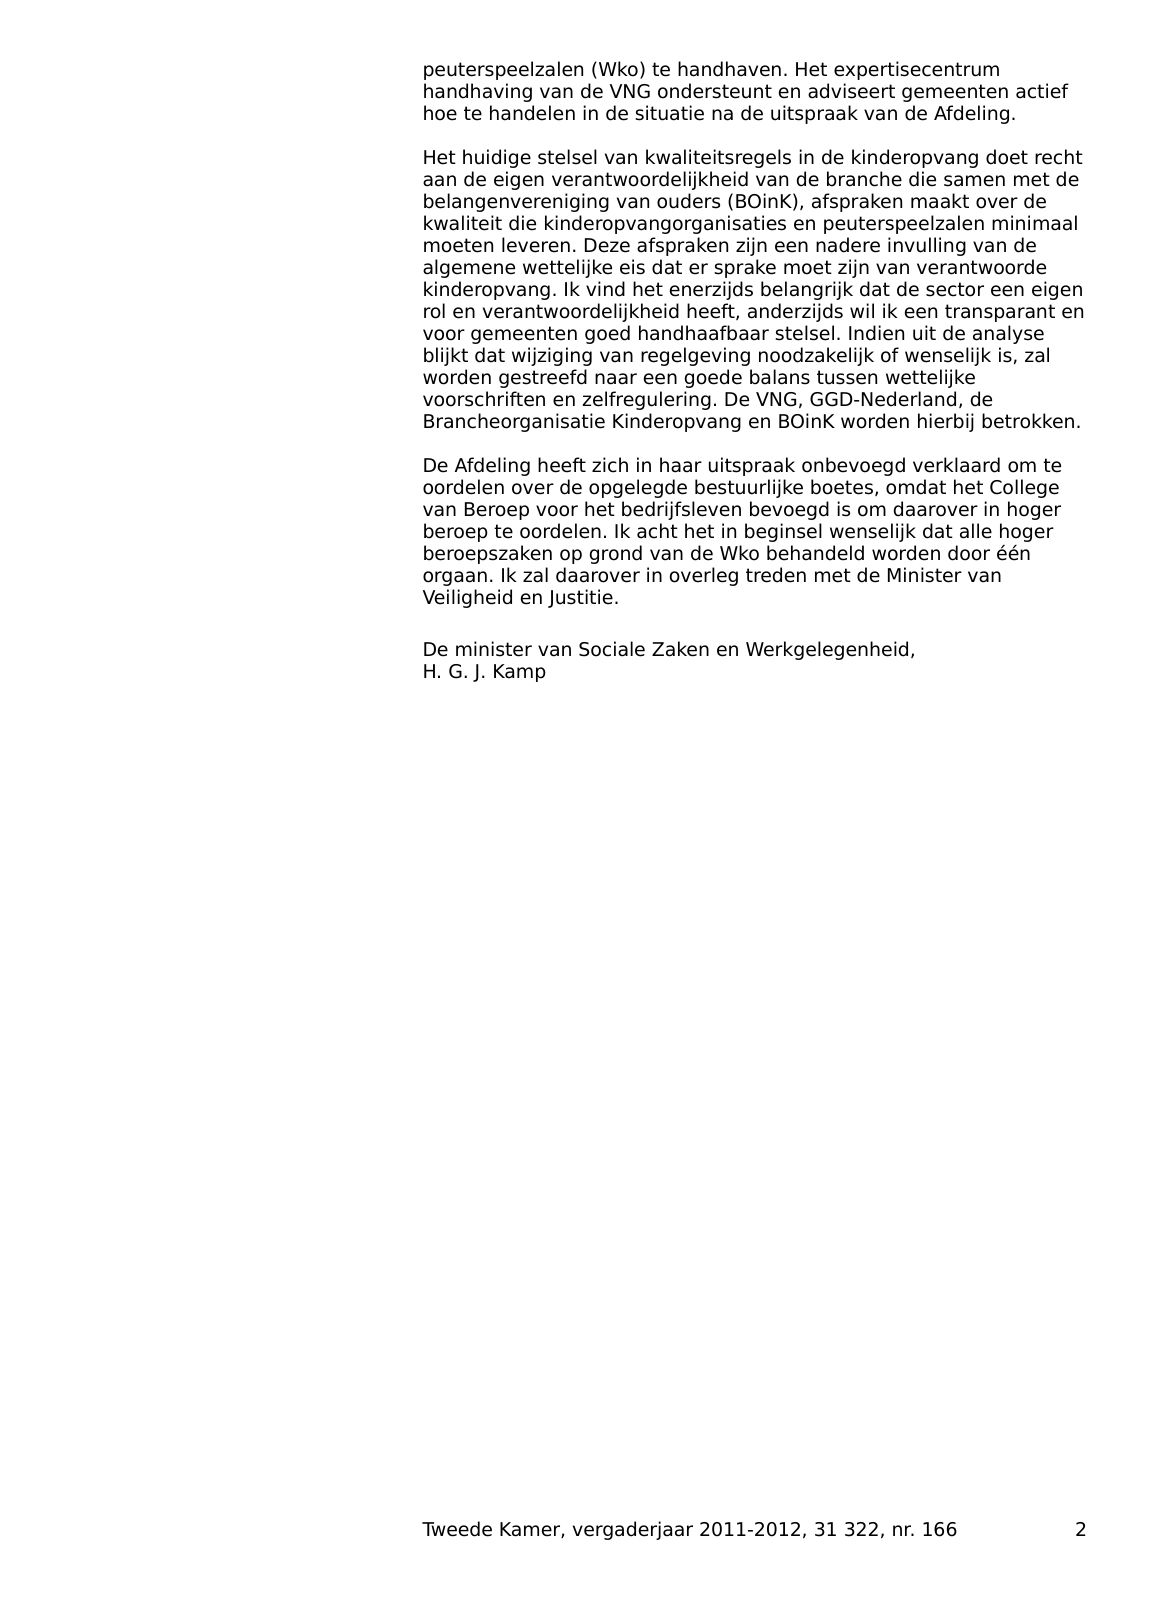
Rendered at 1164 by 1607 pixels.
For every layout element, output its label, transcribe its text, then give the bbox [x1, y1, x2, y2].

text peuterspeelzalen (Wko) te handhaven. Het expertisecentrum handhaving van de VNG ondersteunt en adviseert gemeenten actief hoe te handelen in de situatie na de uitspraak van de Afdeling. [422, 59, 1087, 125]
text De minister van Sociale Zaken en Werkgelegenheid, H. G. J. Kamp [422, 639, 1087, 683]
text De Afdeling heeft zich in haar uitspraak onbevoegd verklaard om te oordelen over de opgelegde bestuurlijke boetes, omdat het College van Beroep voor het bedrijfsleven bevoegd is om daarover in hoger beroep te oordelen. Ik acht het in beginsel wenselijk dat alle hoger beroepszaken op grond van de Wko behandeld worden door één orgaan. Ik zal daarover in overleg treden met de Minister van Veiligheid en Justitie. [422, 455, 1087, 609]
text Het huidige stelsel van kwaliteitsregels in de kinderopvang doet recht aan de eigen verantwoordelijkheid van de branche die samen met de belangenvereniging van ouders (BOinK), afspraken maakt over de kwaliteit die kinderopvangorganisaties en peuterspeelzalen minimaal moeten leveren. Deze afspraken zijn een nadere invulling van de algemene wettelijke eis dat er sprake moet zijn van verantwoorde kinderopvang. Ik vind het enerzijds belangrijk dat de sector een eigen rol en verantwoordelijkheid heeft, anderzijds wil ik een transparant en voor gemeenten goed handhaafbaar stelsel. Indien uit de analyse blijkt dat wijziging van regelgeving noodzakelijk of wenselijk is, zal worden gestreefd naar een goede balans tussen wettelijke voorschriften en zelfregulering. De VNG, GGD-Nederland, de Brancheorganisatie Kinderopvang en BOinK worden hierbij betrokken. [422, 147, 1087, 433]
